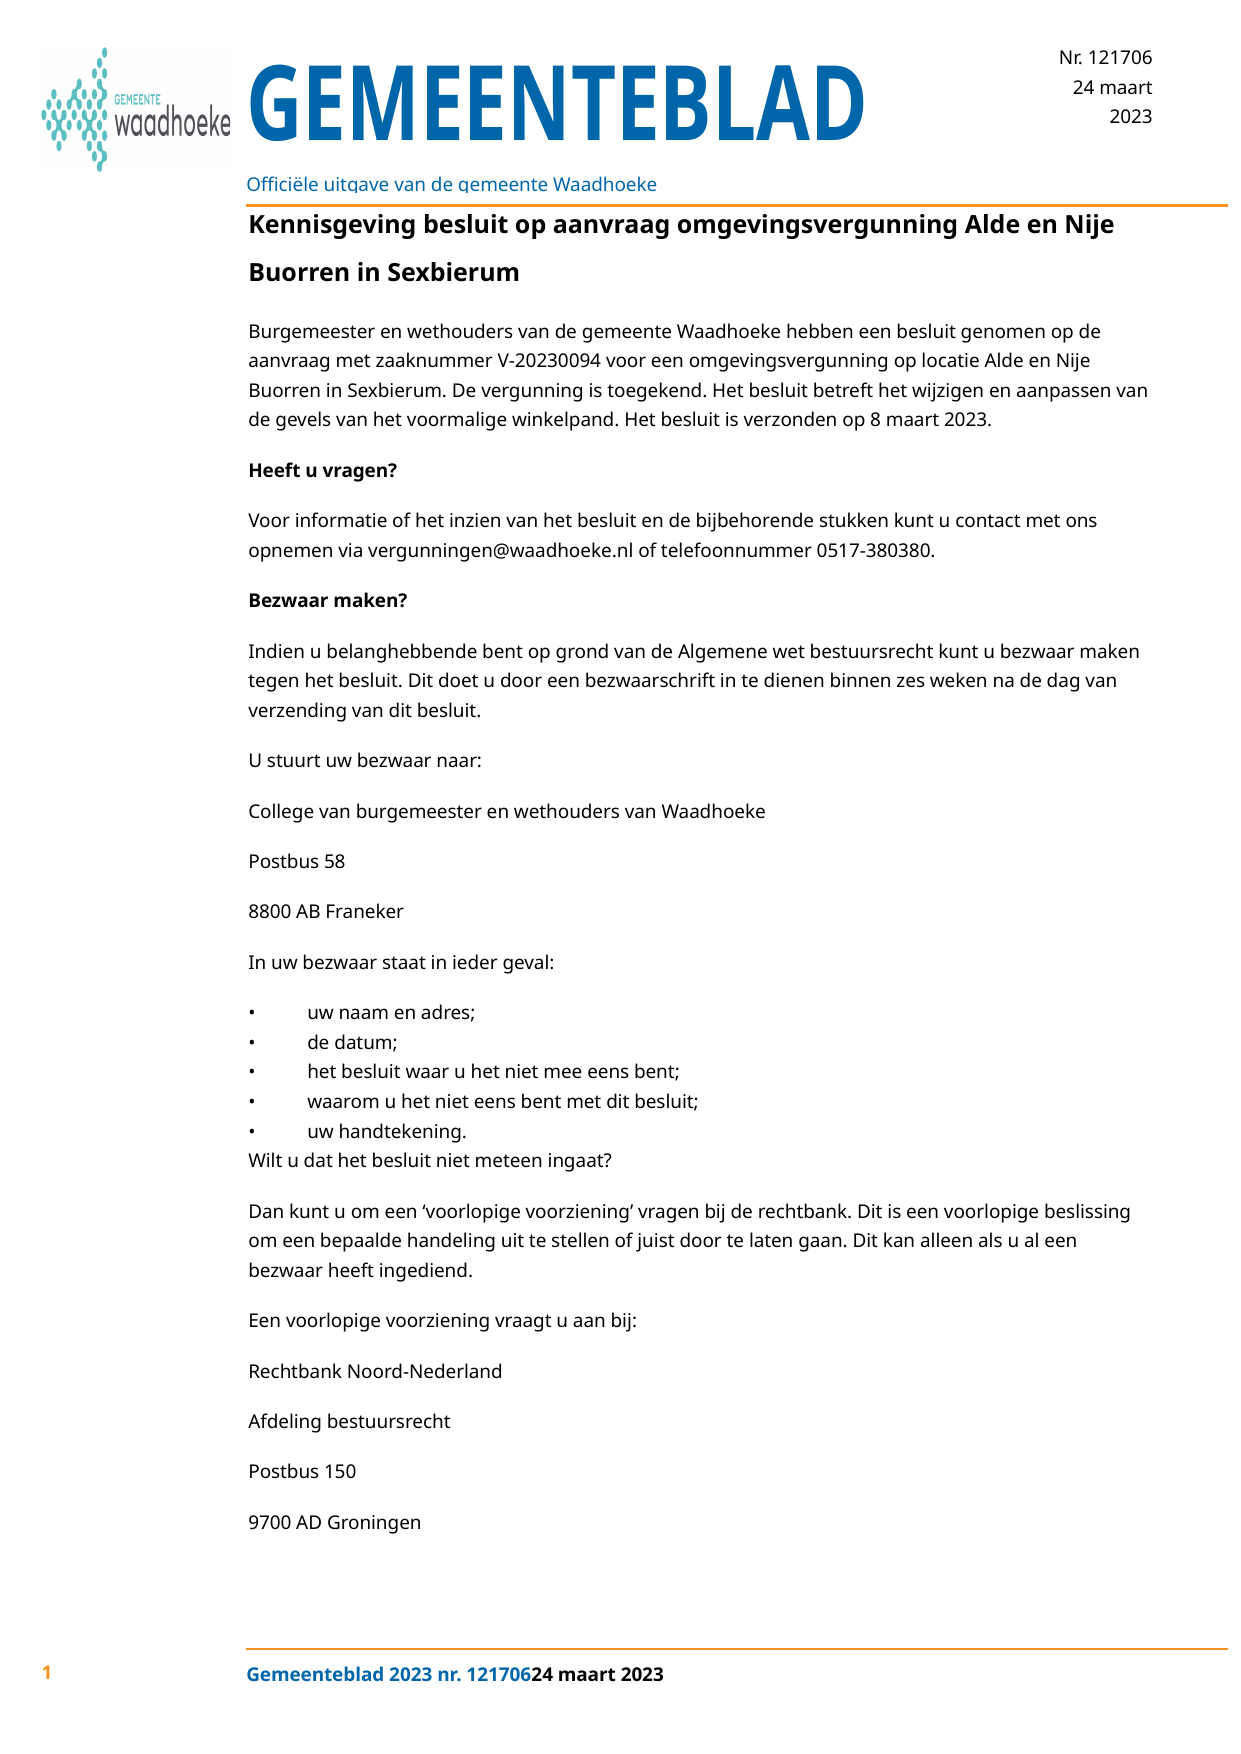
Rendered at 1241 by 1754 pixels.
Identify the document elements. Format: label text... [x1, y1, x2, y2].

text 9700 AD Groningen [248, 1509, 1152, 1535]
list uw naam en adres; [248, 999, 1152, 1025]
text In uw bezwaar staat in ieder geval: [248, 949, 1152, 975]
text Wilt u dat het besluit niet meteen ingaat? [248, 1147, 1152, 1173]
list waarom u het niet eens bent met dit besluit; [248, 1088, 1152, 1114]
text Postbus 150 [248, 1459, 1152, 1484]
list het besluit waar u het niet mee eens bent; [248, 1059, 1152, 1084]
text Bezwaar maken? [248, 587, 1152, 613]
text Indien u belanghebbende bent op grond van de Algemene wet bestuursrecht kunt u bezwaar maken tegen het besluit. Dit doet u door een bezwaarschrift in te dienen binnen zes weken na de dag van verzending van dit besluit. [248, 638, 1152, 723]
list de datum; [248, 1029, 1152, 1055]
text Rechtbank Noord-Nederland [248, 1358, 1152, 1384]
list uw handtekening. [248, 1118, 1152, 1144]
text Voor informatie of het inzien van het besluit en de bijbehorende stukken kunt u contact met ons opnemen via vergunningen@waadhoeke.nl of telefoonnummer 0517-380380. [248, 507, 1152, 563]
text Een voorlopige voorziening vraagt u aan bij: [248, 1307, 1152, 1333]
text Kennisgeving besluit op aanvraag omgevingsvergunning Alde en Nije Buorren in Sexbierum [248, 207, 1152, 288]
text College van burgemeester en wethouders van Waadhoeke [248, 798, 1152, 824]
picture [41, 47, 231, 172]
text Afdeling bestuursrecht [248, 1408, 1152, 1434]
text Heeft u vragen? [248, 457, 1152, 483]
text Burgemeester en wethouders van de gemeente Waadhoeke hebben een besluit genomen op de aanvraag met zaaknummer V-20230094 voor een omgevingsvergunning op locatie Alde en Nije Buorren in Sexbierum. De vergunning is toegekend. Het besluit betreft het wijzigen en aanpassen van de gevels van het voormalige winkelpand. Het besluit is verzonden op 8 maart 2023. [248, 318, 1152, 432]
text U stuurt uw bezwaar naar: [248, 747, 1152, 773]
text Postbus 58 [248, 848, 1152, 874]
text 8800 AB Franeker [248, 899, 1152, 924]
text Dan kunt u om een ‘voorlopige voorziening’ vragen bij de rechtbank. Dit is een voorlopige beslissing om een bepaalde handeling uit te stellen of juist door te laten gaan. Dit kan alleen als u al een bezwaar heeft ingediend. [248, 1198, 1152, 1283]
